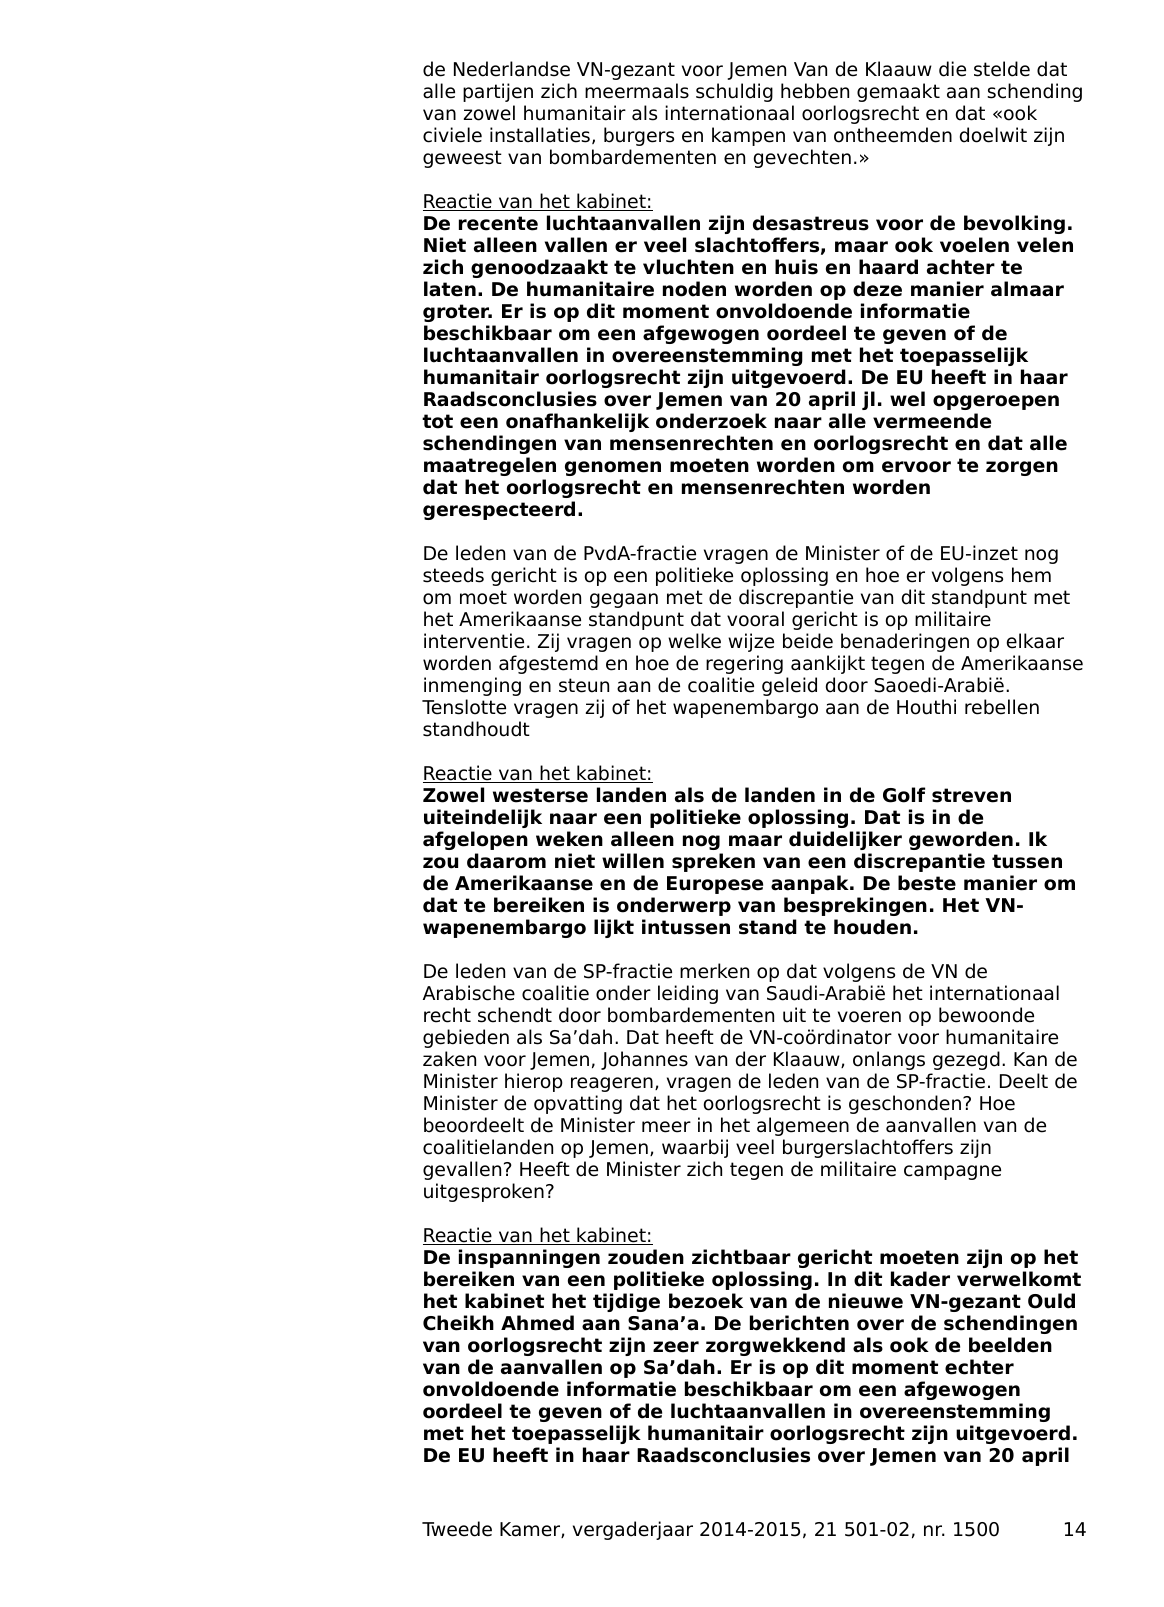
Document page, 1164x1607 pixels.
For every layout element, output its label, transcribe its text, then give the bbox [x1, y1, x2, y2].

text Reactie van het kabinet: [422, 1225, 1087, 1247]
text De leden van de SP-fractie merken op dat volgens de VN de Arabische coalitie onder leiding van Saudi-Arabië het internationaal recht schendt door bombardementen uit te voeren op bewoonde gebieden als Sa’dah. Dat heeft de VN-coördinator voor humanitaire zaken voor Jemen, Johannes van der Klaauw, onlangs gezegd. Kan de Minister hierop reageren, vragen de leden van de SP-fractie. Deelt de Minister de opvatting dat het oorlogsrecht is geschonden? Hoe beoordeelt de Minister meer in het algemeen de aanvallen van de coalitielanden op Jemen, waarbij veel burgerslachtoffers zijn gevallen? Heeft de Minister zich tegen de militaire campagne uitgesproken? [422, 961, 1087, 1203]
text De recente luchtaanvallen zijn desastreus voor de bevolking. Niet alleen vallen er veel slachtoffers, maar ook voelen velen zich genoodzaakt te vluchten en huis en haard achter te laten. De humanitaire noden worden op deze manier almaar groter. Er is op dit moment onvoldoende informatie beschikbaar om een afgewogen oordeel te geven of de luchtaanvallen in overeenstemming met het toepasselijk humanitair oorlogsrecht zijn uitgevoerd. De EU heeft in haar Raadsconclusies over Jemen van 20 april jl. wel opgeroepen tot een onafhankelijk onderzoek naar alle vermeende schendingen van mensenrechten en oorlogsrecht en dat alle maatregelen genomen moeten worden om ervoor te zorgen dat het oorlogsrecht en mensenrechten worden gerespecteerd. [422, 213, 1087, 521]
text De inspanningen zouden zichtbaar gericht moeten zijn op het bereiken van een politieke oplossing. In dit kader verwelkomt het kabinet het tijdige bezoek van de nieuwe VN-gezant Ould Cheikh Ahmed aan Sana’a. De berichten over de schendingen van oorlogsrecht zijn zeer zorgwekkend als ook de beelden van de aanvallen op Sa’dah. Er is op dit moment echter onvoldoende informatie beschikbaar om een afgewogen oordeel te geven of de luchtaanvallen in overeenstemming met het toepasselijk humanitair oorlogsrecht zijn uitgevoerd. De EU heeft in haar Raadsconclusies over Jemen van 20 april [422, 1247, 1087, 1467]
text Reactie van het kabinet: [422, 763, 1087, 785]
text Reactie van het kabinet: [422, 191, 1087, 213]
text Zowel westerse landen als de landen in de Golf streven uiteindelijk naar een politieke oplossing. Dat is in de afgelopen weken alleen nog maar duidelijker geworden. Ik zou daarom niet willen spreken van een discrepantie tussen de Amerikaanse en de Europese aanpak. De beste manier om dat te bereiken is onderwerp van besprekingen. Het VN-wapenembargo lijkt intussen stand te houden. [422, 785, 1087, 939]
text de Nederlandse VN-gezant voor Jemen Van de Klaauw die stelde dat alle partijen zich meermaals schuldig hebben gemaakt aan schending van zowel humanitair als internationaal oorlogsrecht en dat «ook civiele installaties, burgers en kampen van ontheemden doelwit zijn geweest van bombardementen en gevechten.» [422, 59, 1087, 169]
text De leden van de PvdA-fractie vragen de Minister of de EU-inzet nog steeds gericht is op een politieke oplossing en hoe er volgens hem om moet worden gegaan met de discrepantie van dit standpunt met het Amerikaanse standpunt dat vooral gericht is op militaire interventie. Zij vragen op welke wijze beide benaderingen op elkaar worden afgestemd en hoe de regering aankijkt tegen de Amerikaanse inmenging en steun aan de coalitie geleid door Saoedi-Arabië. Tenslotte vragen zij of het wapenembargo aan de Houthi rebellen standhoudt [422, 543, 1087, 741]
